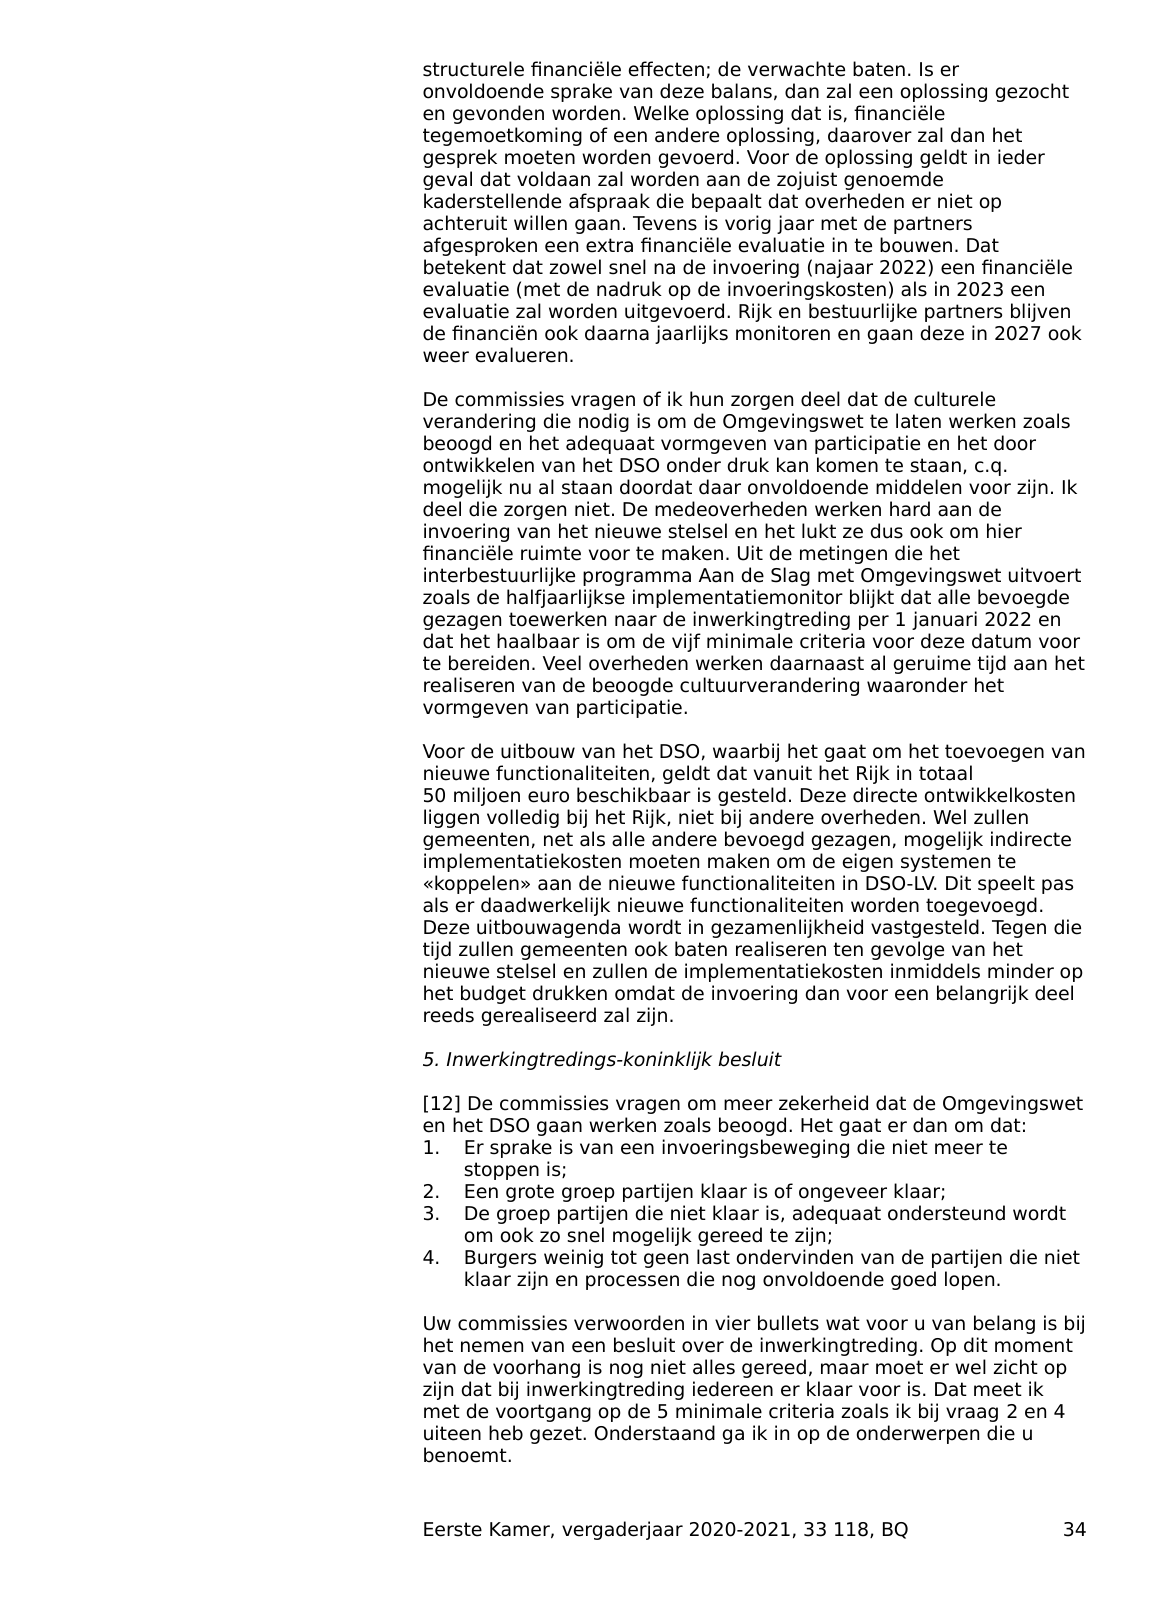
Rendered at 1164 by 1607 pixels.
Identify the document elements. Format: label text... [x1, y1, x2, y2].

text [12] De commissies vragen om meer zekerheid dat de Omgevingswet en het DSO gaan werken zoals beoogd. Het gaat er dan om dat: [422, 1093, 1087, 1137]
text Voor de uitbouw van het DSO, waarbij het gaat om het toevoegen van nieuwe functionaliteiten, geldt dat vanuit het Rijk in totaal 50 miljoen euro beschikbaar is gesteld. Deze directe ontwikkelkosten liggen volledig bij het Rijk, niet bij andere overheden. Wel zullen gemeenten, net als alle andere bevoegd gezagen, mogelijk indirecte implementatiekosten moeten maken om de eigen systemen te «koppelen» aan de nieuwe functionaliteiten in DSO-LV. Dit speelt pas als er daadwerkelijk nieuwe functionaliteiten worden toegevoegd. Deze uitbouwagenda wordt in gezamenlijkheid vastgesteld. Tegen die tijd zullen gemeenten ook baten realiseren ten gevolge van het nieuwe stelsel en zullen de implementatiekosten inmiddels minder op het budget drukken omdat de invoering dan voor een belangrijk deel reeds gerealiseerd zal zijn. [422, 741, 1087, 1027]
subtitle 5. Inwerkingtredings-koninklijk besluit [422, 1049, 1087, 1071]
text 2. Een grote groep partijen klaar is of ongeveer klaar; [422, 1181, 1087, 1203]
text 3. De groep partijen die niet klaar is, adequaat ondersteund wordt om ook zo snel mogelijk gereed te zijn; [422, 1203, 1087, 1247]
text 1. Er sprake is van een invoeringsbeweging die niet meer te stoppen is; [422, 1137, 1087, 1181]
text 4. Burgers weinig tot geen last ondervinden van de partijen die niet klaar zijn en processen die nog onvoldoende goed lopen. [422, 1247, 1087, 1291]
text De commissies vragen of ik hun zorgen deel dat de culturele verandering die nodig is om de Omgevingswet te laten werken zoals beoogd en het adequaat vormgeven van participatie en het door ontwikkelen van het DSO onder druk kan komen te staan, c.q. mogelijk nu al staan doordat daar onvoldoende middelen voor zijn. Ik deel die zorgen niet. De medeoverheden werken hard aan de invoering van het nieuwe stelsel en het lukt ze dus ook om hier financiële ruimte voor te maken. Uit de metingen die het interbestuurlijke programma Aan de Slag met Omgevingswet uitvoert zoals de halfjaarlijkse implementatiemonitor blijkt dat alle bevoegde gezagen toewerken naar de inwerkingtreding per 1 januari 2022 en dat het haalbaar is om de vijf minimale criteria voor deze datum voor te bereiden. Veel overheden werken daarnaast al geruime tijd aan het realiseren van de beoogde cultuurverandering waaronder het vormgeven van participatie. [422, 389, 1087, 719]
text structurele financiële effecten; de verwachte baten. Is er onvoldoende sprake van deze balans, dan zal een oplossing gezocht en gevonden worden. Welke oplossing dat is, financiële tegemoetkoming of een andere oplossing, daarover zal dan het gesprek moeten worden gevoerd. Voor de oplossing geldt in ieder geval dat voldaan zal worden aan de zojuist genoemde kaderstellende afspraak die bepaalt dat overheden er niet op achteruit willen gaan. Tevens is vorig jaar met de partners afgesproken een extra financiële evaluatie in te bouwen. Dat betekent dat zowel snel na de invoering (najaar 2022) een financiële evaluatie (met de nadruk op de invoeringskosten) als in 2023 een evaluatie zal worden uitgevoerd. Rijk en bestuurlijke partners blijven de financiën ook daarna jaarlijks monitoren en gaan deze in 2027 ook weer evalueren. [422, 59, 1087, 367]
text Uw commissies verwoorden in vier bullets wat voor u van belang is bij het nemen van een besluit over de inwerkingtreding. Op dit moment van de voorhang is nog niet alles gereed, maar moet er wel zicht op zijn dat bij inwerkingtreding iedereen er klaar voor is. Dat meet ik met de voortgang op de 5 minimale criteria zoals ik bij vraag 2 en 4 uiteen heb gezet. Onderstaand ga ik in op de onderwerpen die u benoemt. [422, 1313, 1087, 1467]
